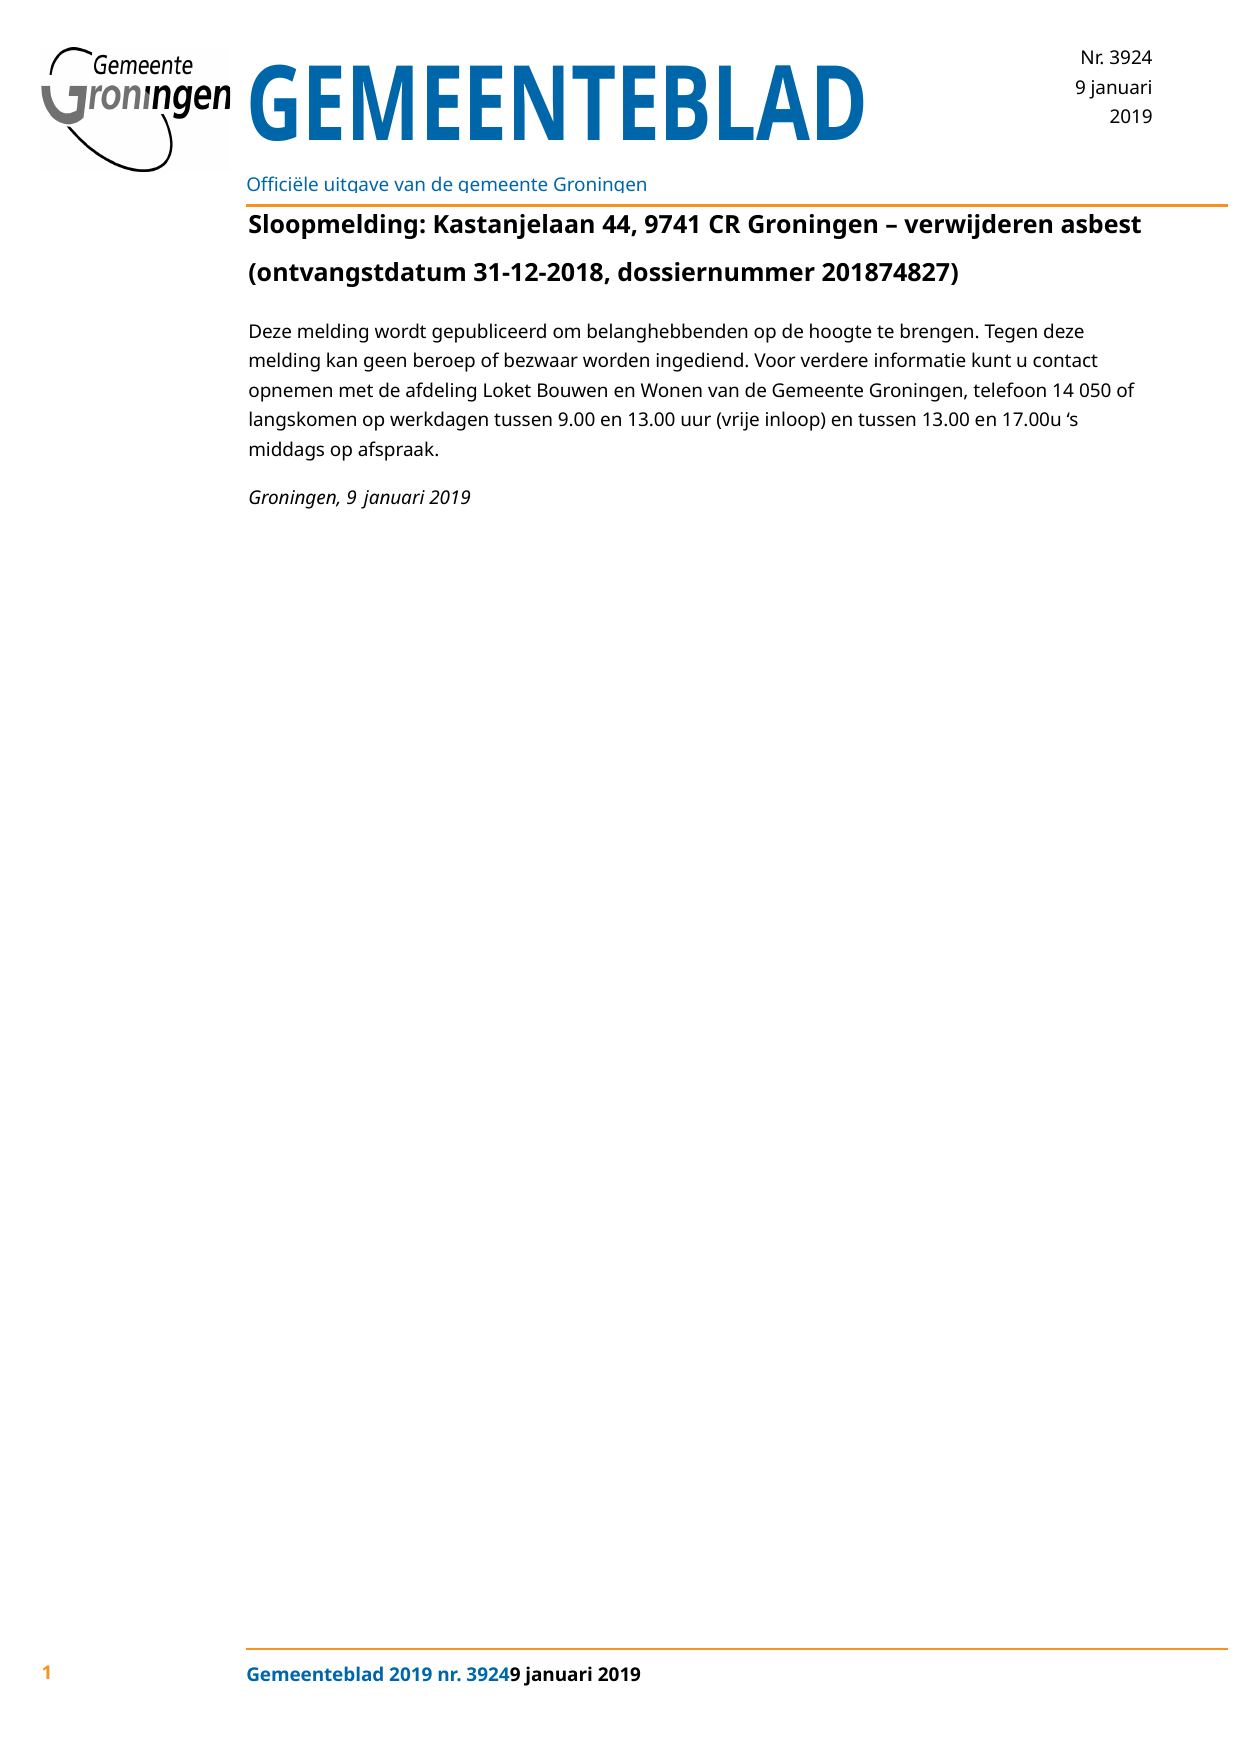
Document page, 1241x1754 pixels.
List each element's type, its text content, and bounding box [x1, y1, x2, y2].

picture [41, 47, 231, 172]
text Groningen, 9 januari 2019 [248, 484, 1152, 510]
text Deze melding wordt gepubliceerd om belanghebbenden op de hoogte te brengen. Tegen deze melding kan geen beroep of bezwaar worden ingediend. Voor verdere informatie kunt u contact opnemen met de afdeling Loket Bouwen en Wonen van de Gemeente Groningen, telefoon 14 050 of langskomen op werkdagen tussen 9.00 en 13.00 uur (vrije inloop) en tussen 13.00 en 17.00u ‘s middags op afspraak. [248, 318, 1152, 462]
text Sloopmelding: Kastanjelaan 44, 9741 CR Groningen – verwijderen asbest (ontvangstdatum 31-12-2018, dossiernummer 201874827) [248, 207, 1152, 288]
